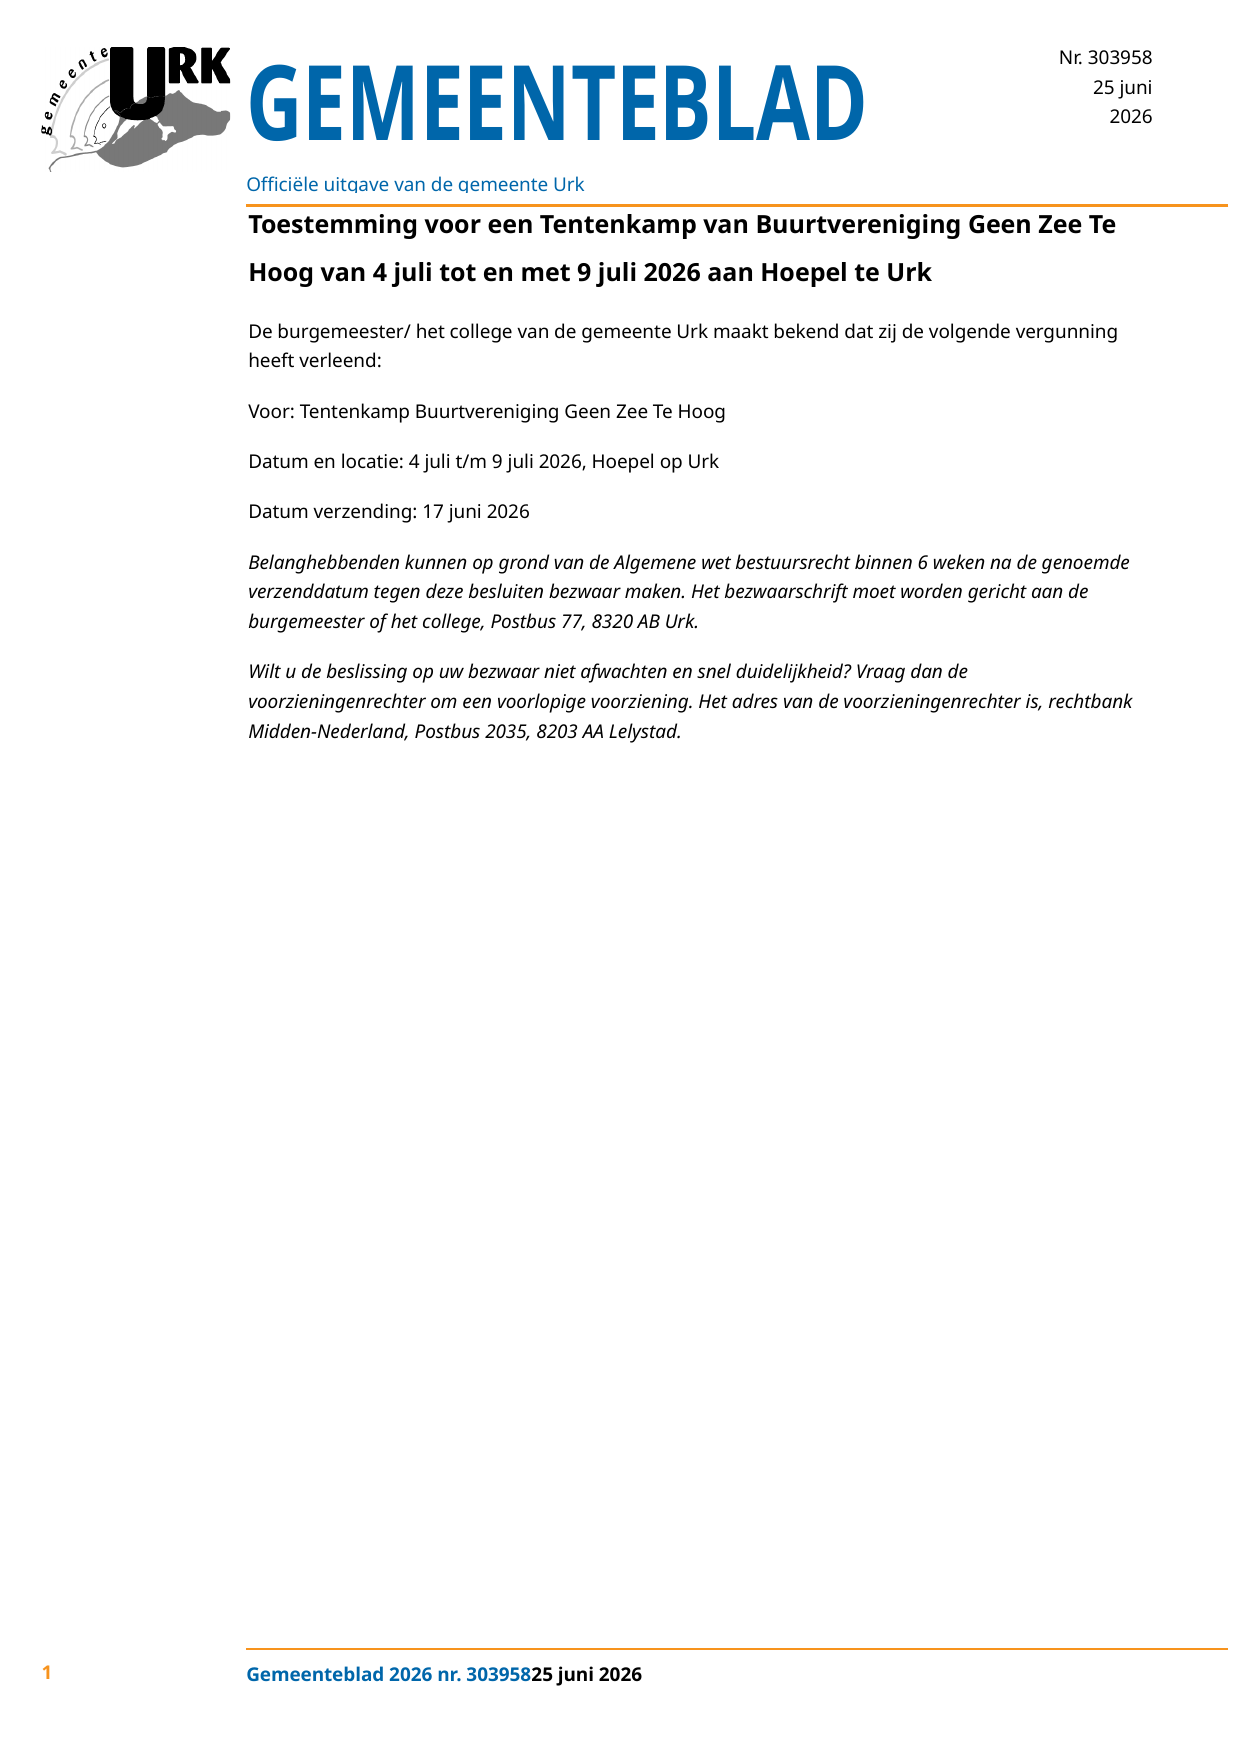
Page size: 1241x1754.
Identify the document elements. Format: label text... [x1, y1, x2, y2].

text Toestemming voor een Tentenkamp van Buurtvereniging Geen Zee Te Hoog van 4 juli tot en met 9 juli 2026 aan Hoepel te Urk [248, 207, 1152, 288]
text De burgemeester/ het college van de gemeente Urk maakt bekend dat zij de volgende vergunning heeft verleend: [248, 318, 1152, 373]
text Belanghebbenden kunnen op grond van de Algemene wet bestuursrecht binnen 6 weken na de genoemde verzenddatum tegen deze besluiten bezwaar maken. Het bezwaarschrift moet worden gericht aan de burgemeester of het college, Postbus 77, 8320 AB Urk. [248, 549, 1152, 634]
text Datum en locatie: 4 juli t/m 9 juli 2026, Hoepel op Urk [248, 448, 1152, 474]
text Voor: Tentenkamp Buurtvereniging Geen Zee Te Hoog [248, 398, 1152, 424]
picture [41, 47, 231, 172]
text Wilt u de beslissing op uw bezwaar niet afwachten en snel duidelijkheid? Vraag dan de voorzieningenrechter om een voorlopige voorziening. Het adres van de voorzieningenrechter is, rechtbank Midden-Nederland, Postbus 2035, 8203 AA Lelystad. [248, 659, 1152, 744]
text Datum verzending: 17 juni 2026 [248, 499, 1152, 524]
